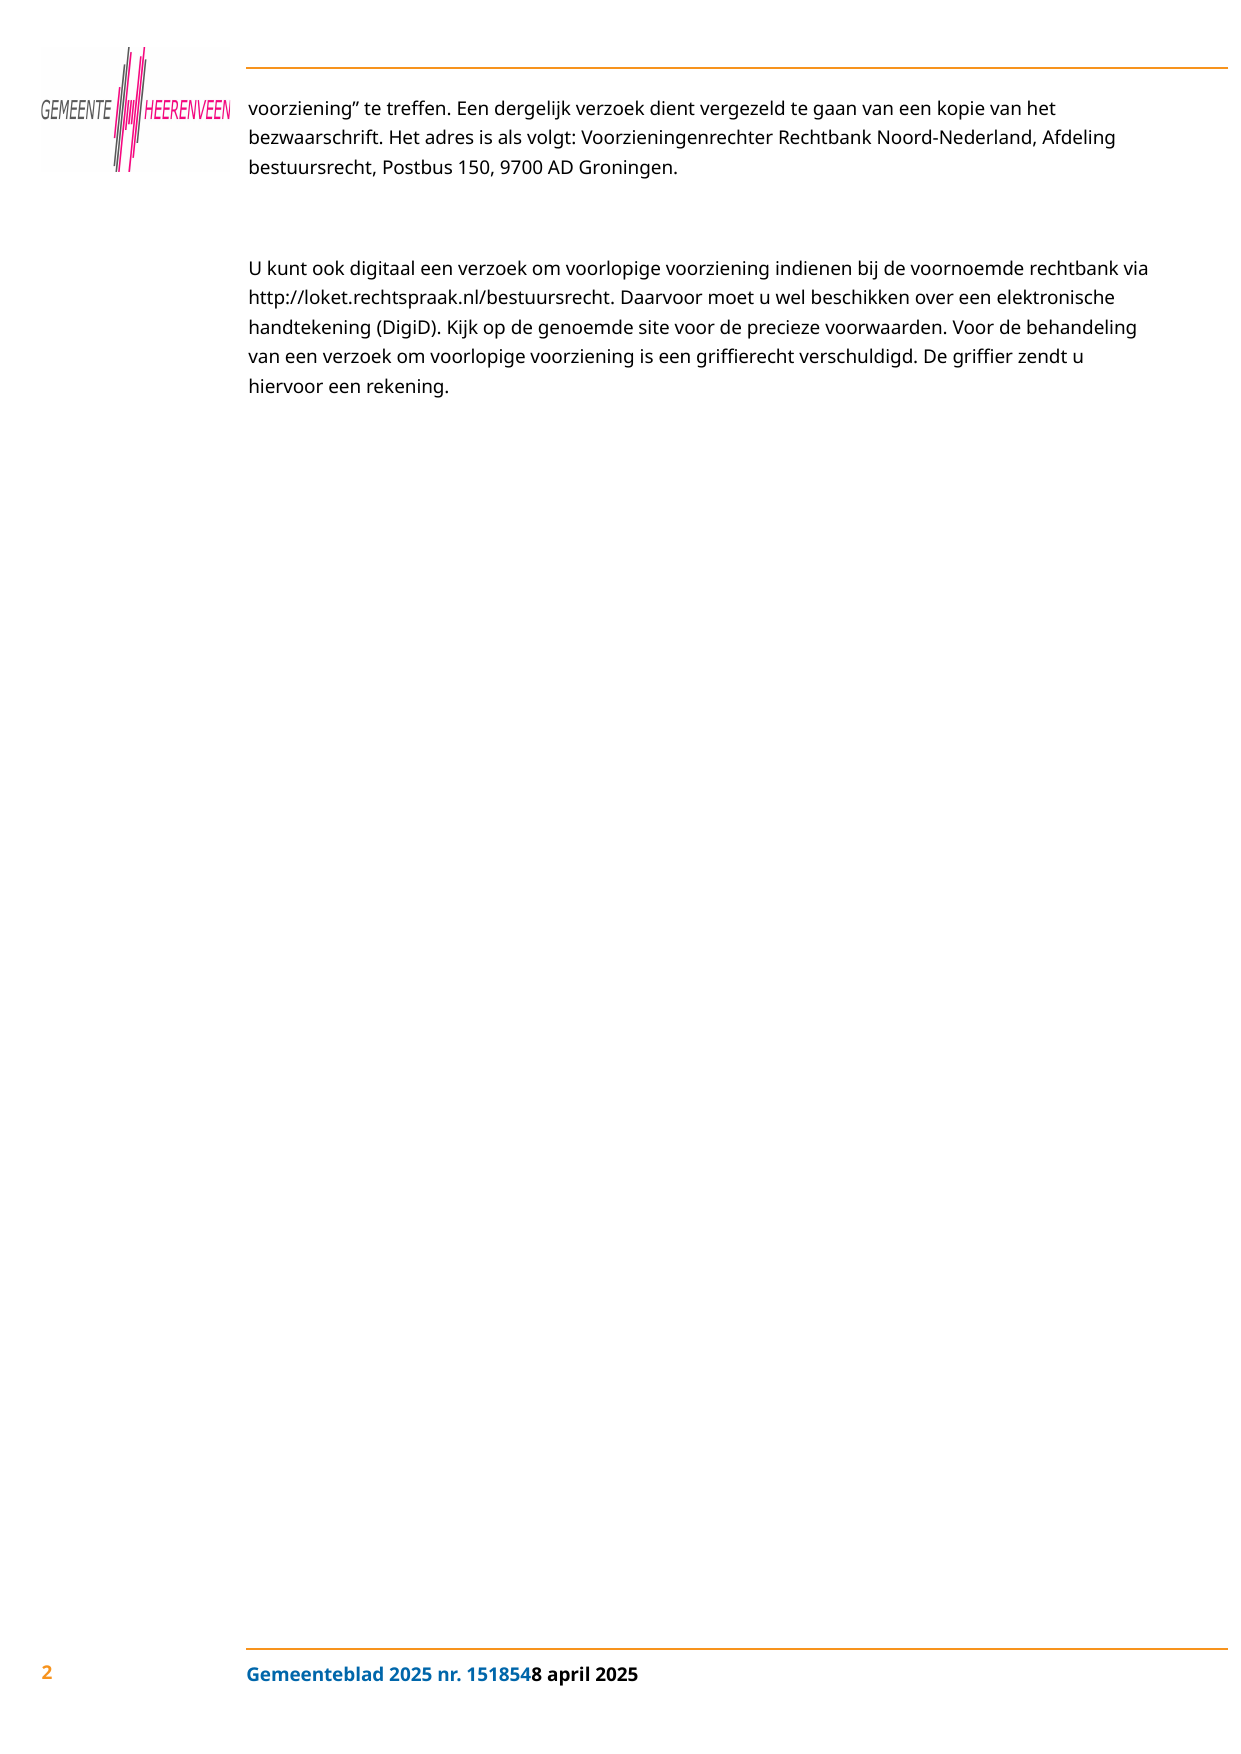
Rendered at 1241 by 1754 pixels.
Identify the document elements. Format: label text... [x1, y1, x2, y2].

text U kunt ook digitaal een verzoek om voorlopige voorziening indienen bij de voornoemde rechtbank via http://loket.rechtspraak.nl/bestuursrecht. Daarvoor moet u wel beschikken over een elektronische handtekening (DigiD). Kijk op de genoemde site voor de precieze voorwaarden. Voor de behandeling van een verzoek om voorlopige voorziening is een griffierecht verschuldigd. De griffier zendt u hiervoor een rekening. [248, 255, 1152, 399]
text voorziening” te treffen. Een dergelijk verzoek dient vergezeld te gaan van een kopie van het bezwaarschrift. Het adres is als volgt: Voorzieningenrechter Rechtbank Noord-Nederland, Afdeling bestuursrecht, Postbus 150, 9700 AD Groningen. [248, 95, 1152, 180]
picture [41, 47, 231, 172]
